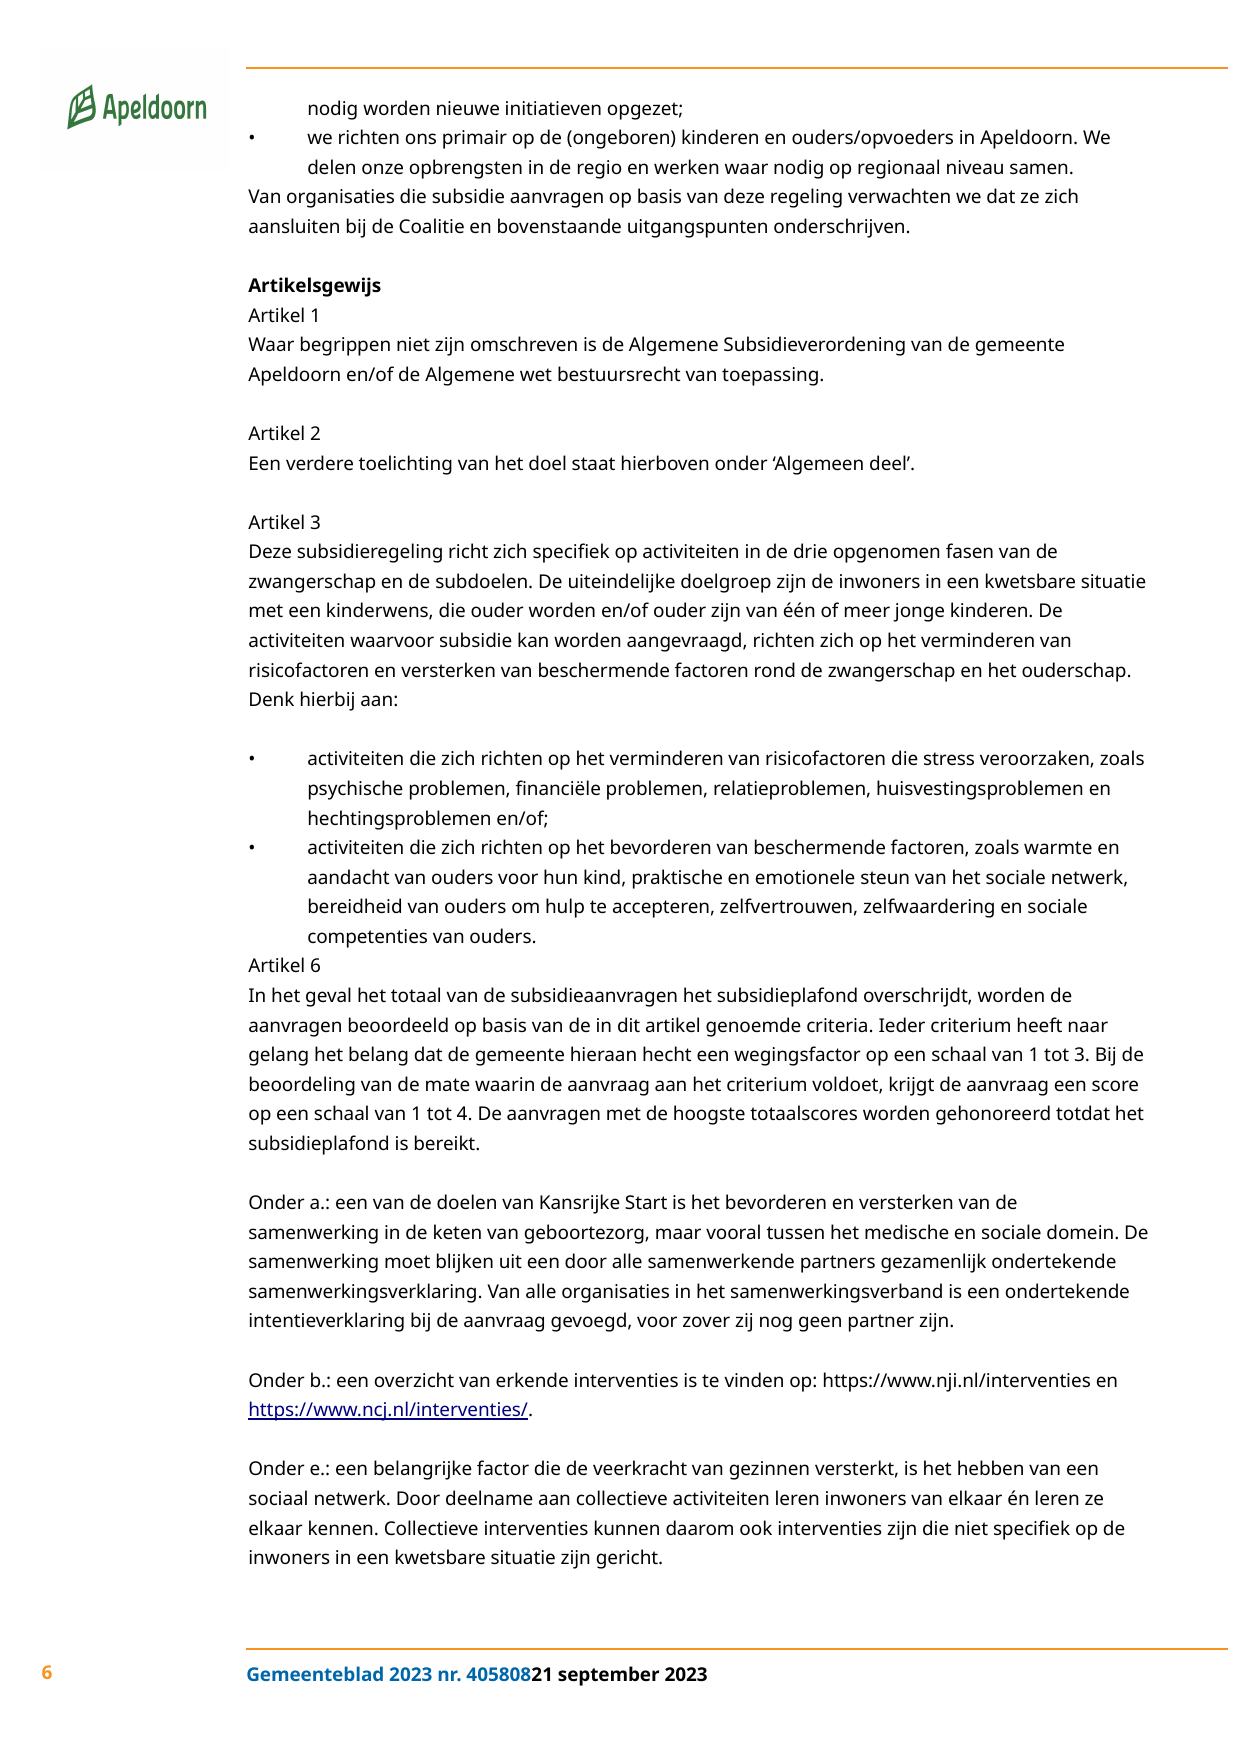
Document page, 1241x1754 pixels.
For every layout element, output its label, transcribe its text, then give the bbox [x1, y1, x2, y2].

text Artikelsgewijs [248, 272, 1152, 298]
text Onder e.: een belangrijke factor die de veerkracht van gezinnen versterkt, is het hebben van een sociaal netwerk. Door deelname aan collectieve activiteiten leren inwoners van elkaar én leren ze elkaar kennen. Collectieve interventies kunnen daarom ook interventies zijn die niet specifiek op de inwoners in een kwetsbare situatie zijn gericht. [248, 1456, 1152, 1570]
text Artikel 6 [248, 953, 1152, 978]
list activiteiten die zich richten op het verminderen van risicofactoren die stress veroorzaken, zoals psychische problemen, financiële problemen, relatieproblemen, huisvestingsproblemen en hechtingsproblemen en/of; [248, 746, 1152, 831]
text Een verdere toelichting van het doel staat hierboven onder ‘Algemeen deel’. [248, 450, 1152, 476]
text Waar begrippen niet zijn omschreven is de Algemene Subsidieverordening van de gemeente Apeldoorn en/of de Algemene wet bestuursrecht van toepassing. [248, 331, 1152, 387]
text Van organisaties die subsidie aanvragen op basis van deze regeling verwachten we dat ze zich aansluiten bij de Coalitie en bovenstaande uitgangspunten onderschrijven. [248, 183, 1152, 239]
text Artikel 3 [248, 509, 1152, 535]
text Artikel 2 [248, 420, 1152, 446]
text Onder a.: een van de doelen van Kansrijke Start is het bevorderen en versterken van de samenwerking in de keten van geboortezorg, maar vooral tussen het medische en sociale domein. De samenwerking moet blijken uit een door alle samenwerkende partners gezamenlijk ondertekende samenwerkingsverklaring. Van alle organisaties in het samenwerkingsverband is een ondertekende intentieverklaring bij de aanvraag gevoegd, voor zover zij nog geen partner zijn. [248, 1189, 1152, 1333]
text Artikel 1 [248, 302, 1152, 328]
list activiteiten die zich richten op het bevorderen van beschermende factoren, zoals warmte en aandacht van ouders voor hun kind, praktische en emotionele steun van het sociale netwerk, bereidheid van ouders om hulp te accepteren, zelfvertrouwen, zelfwaardering en sociale competenties van ouders. [248, 834, 1152, 949]
text Deze subsidieregeling richt zich specifiek op activiteiten in de drie opgenomen fasen van de zwangerschap en de subdoelen. De uiteindelijke doelgroep zijn de inwoners in een kwetsbare situatie met een kinderwens, die ouder worden en/of ouder zijn van één of meer jonge kinderen. De activiteiten waarvoor subsidie kan worden aangevraagd, richten zich op het verminderen van risicofactoren en versterken van beschermende factoren rond de zwangerschap en het ouderschap. Denk hierbij aan: [248, 538, 1152, 712]
text In het geval het totaal van de subsidieaanvragen het subsidieplafond overschrijdt, worden de aanvragen beoordeeld op basis van de in dit artikel genoemde criteria. Ieder criterium heeft naar gelang het belang dat de gemeente hieraan hecht een wegingsfactor op een schaal van 1 tot 3. Bij de beoordeling van de mate waarin de aanvraag aan het criterium voldoet, krijgt de aanvraag een score op een schaal van 1 tot 4. De aanvragen met de hoogste totaalscores worden gehonoreerd totdat het subsidieplafond is bereikt. [248, 982, 1152, 1156]
list nodig worden nieuwe initiatieven opgezet; [248, 95, 1152, 121]
text Onder b.: een overzicht van erkende interventies is te vinden op: https://www.nji.nl/interventies en https://www.ncj.nl/interventies/. [248, 1367, 1152, 1422]
picture [41, 47, 231, 172]
list we richten ons primair op de (ongeboren) kinderen en ouders/opvoeders in Apeldoorn. We delen onze opbrengsten in de regio en werken waar nodig op regionaal niveau samen. [248, 124, 1152, 180]
